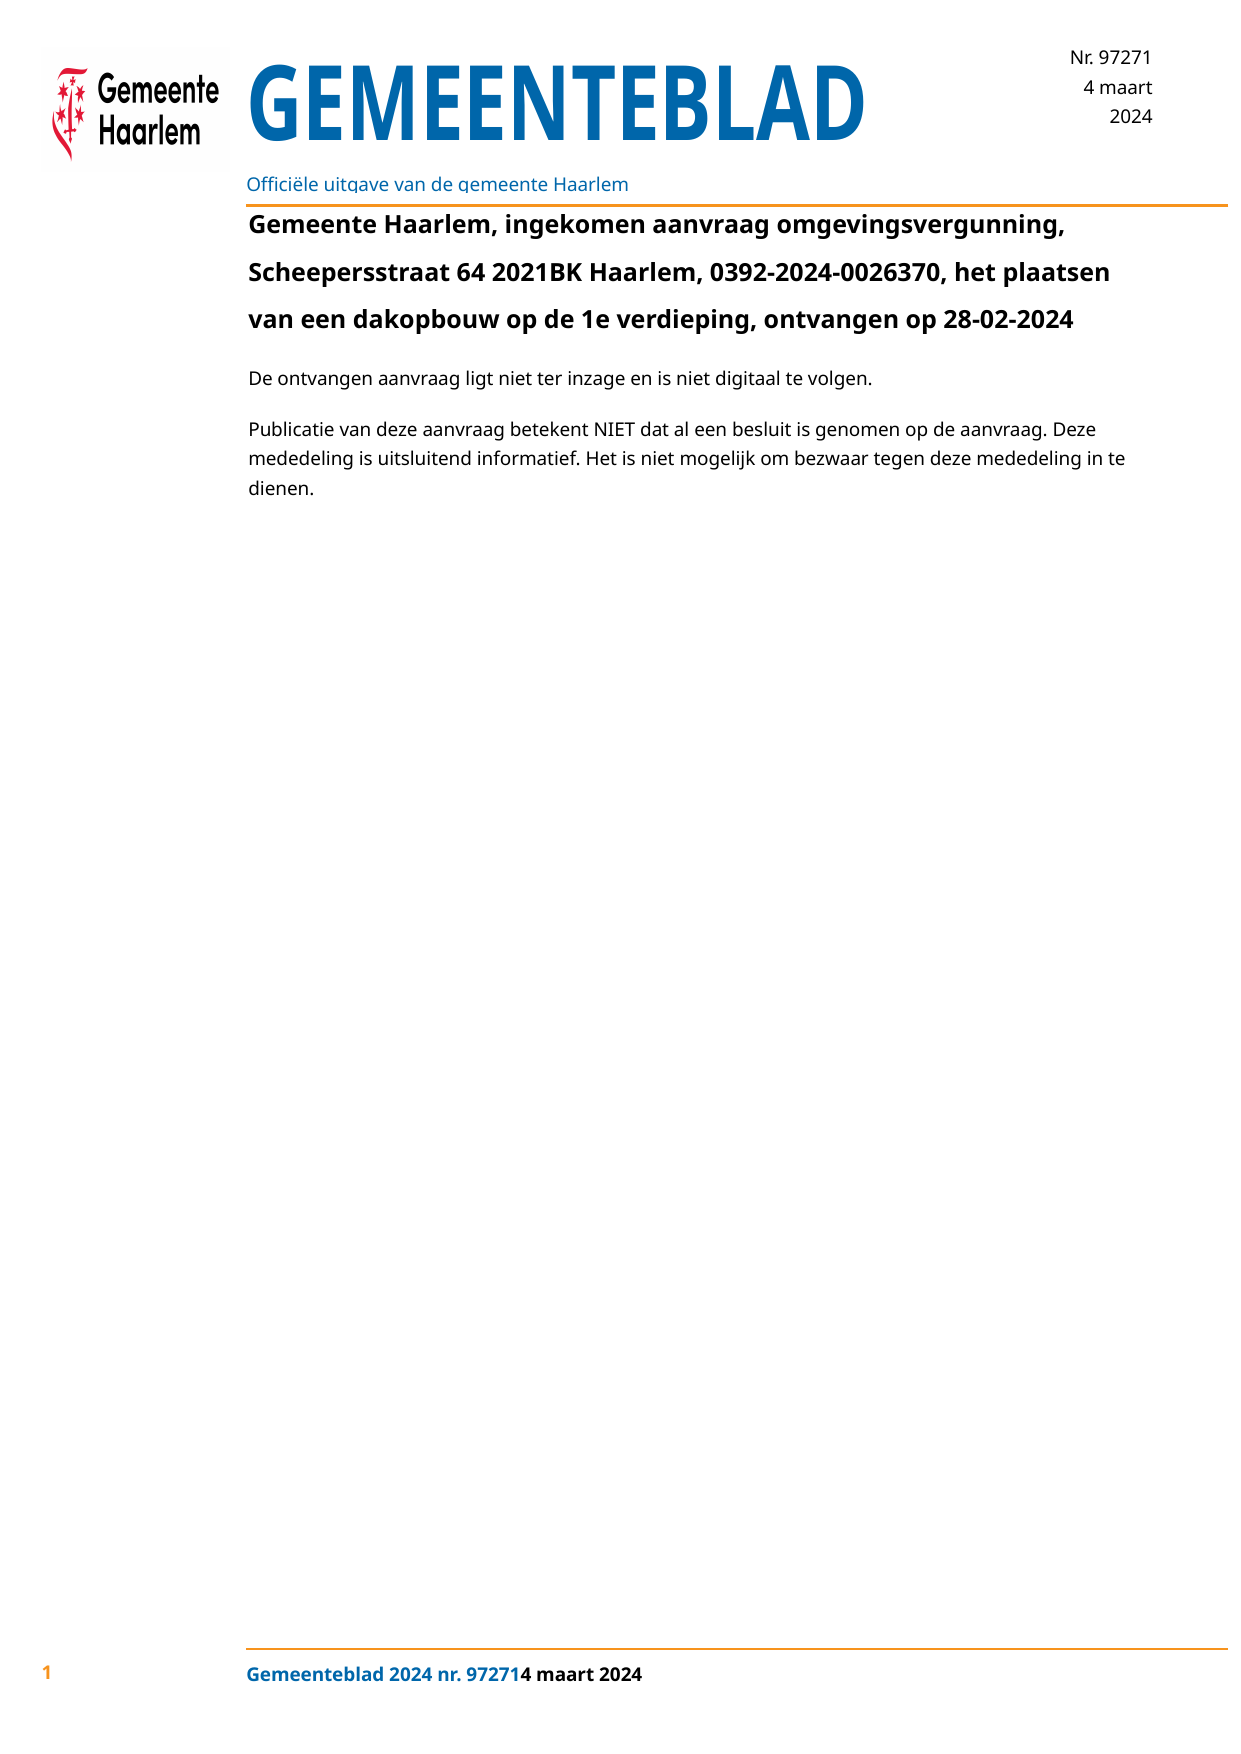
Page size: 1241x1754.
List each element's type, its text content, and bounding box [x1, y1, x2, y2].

text Publicatie van deze aanvraag betekent NIET dat al een besluit is genomen op de aanvraag. Deze mededeling is uitsluitend informatief. Het is niet mogelijk om bezwaar tegen deze mededeling in te dienen. [248, 416, 1152, 501]
text De ontvangen aanvraag ligt niet ter inzage en is niet digitaal te volgen. [248, 366, 1152, 391]
picture [41, 47, 231, 172]
text Gemeente Haarlem, ingekomen aanvraag omgevingsvergunning, Scheepersstraat 64 2021BK Haarlem, 0392-2024-0026370, het plaatsen van een dakopbouw op de 1e verdieping, ontvangen op 28-02-2024 [248, 207, 1152, 336]
